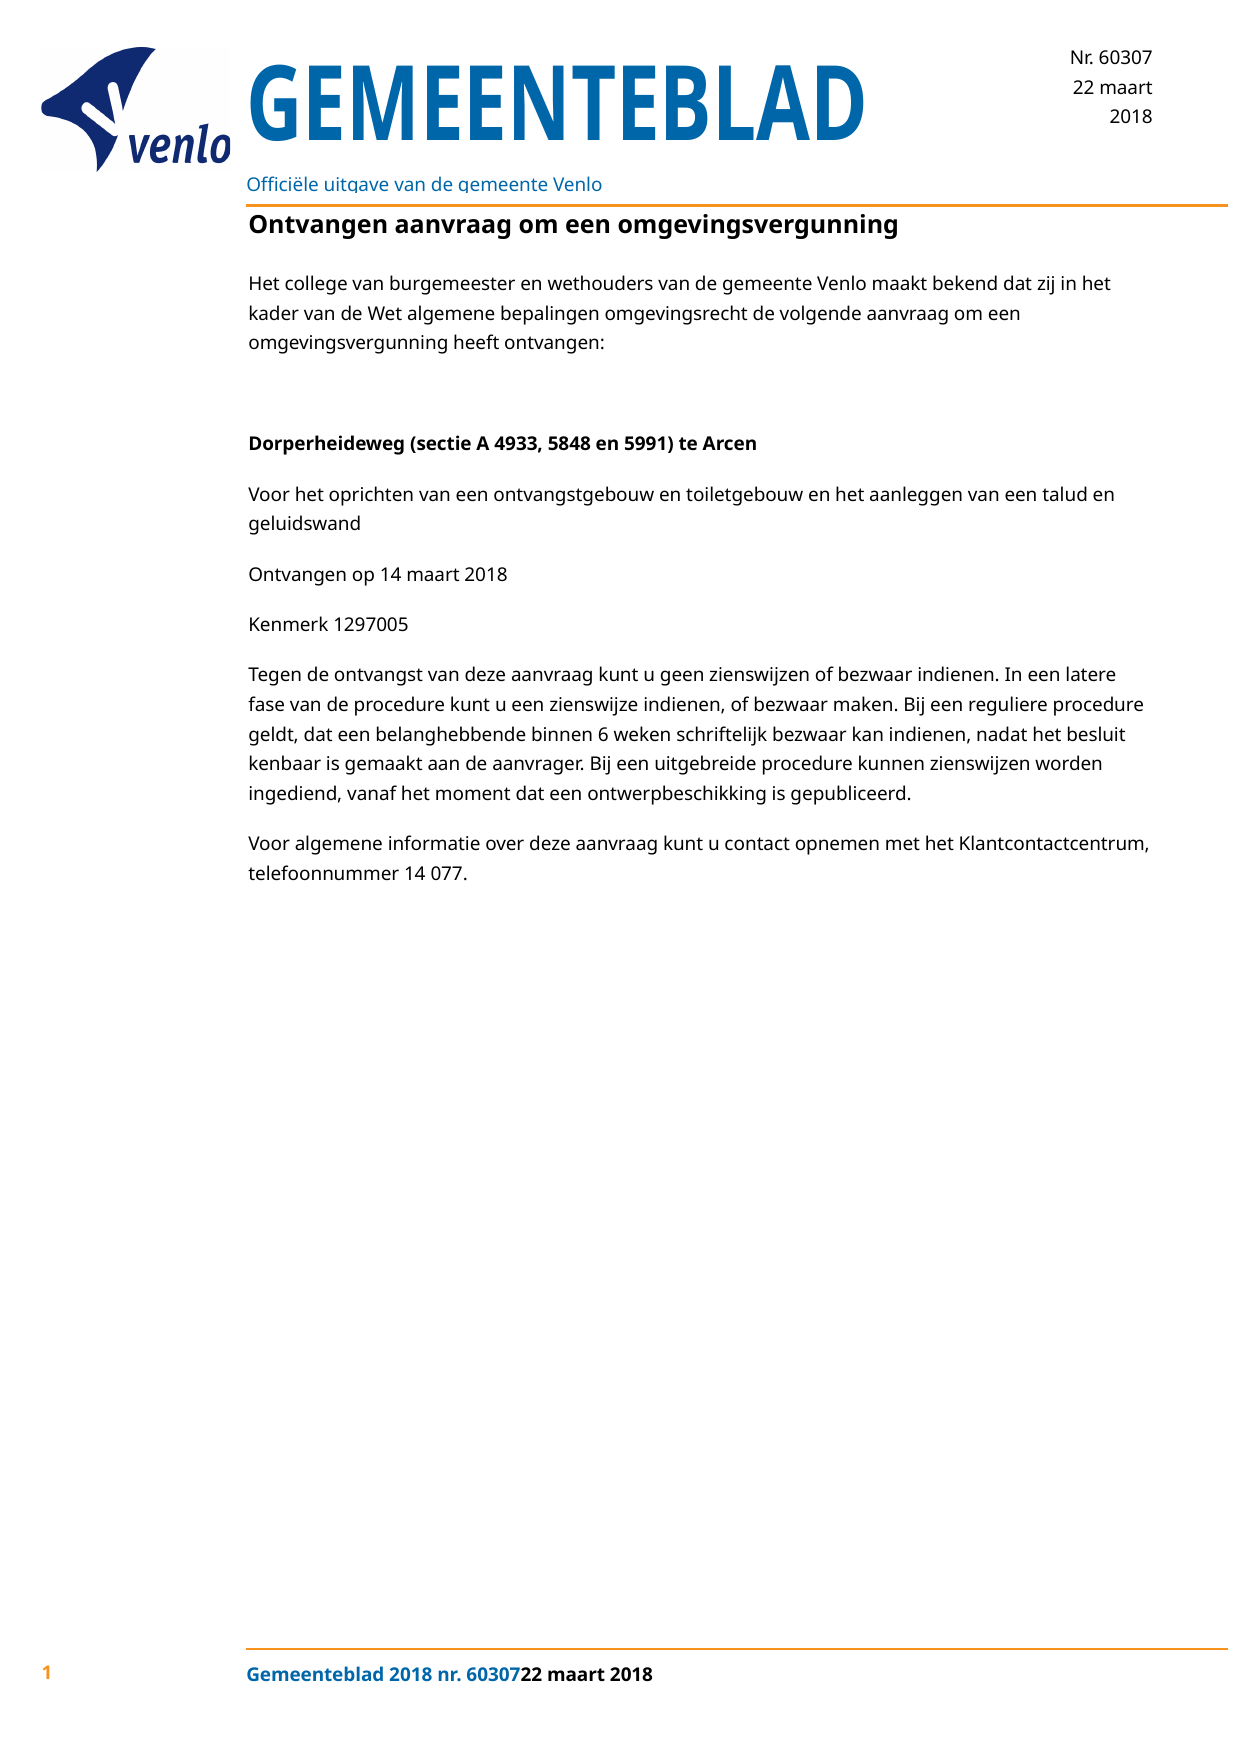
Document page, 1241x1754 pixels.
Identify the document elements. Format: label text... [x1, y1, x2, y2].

text Het college van burgemeester en wethouders van de gemeente Venlo maakt bekend dat zij in het kader van de Wet algemene bepalingen omgevingsrecht de volgende aanvraag om een omgevingsvergunning heeft ontvangen: [248, 270, 1152, 355]
text Tegen de ontvangst van deze aanvraag kunt u geen zienswijzen of bezwaar indienen. In een latere fase van de procedure kunt u een zienswijze indienen, of bezwaar maken. Bij een reguliere procedure geldt, dat een belanghebbende binnen 6 weken schriftelijk bezwaar kan indienen, nadat het besluit kenbaar is gemaakt aan de aanvrager. Bij een uitgebreide procedure kunnen zienswijzen worden ingediend, vanaf het moment dat een ontwerpbeschikking is gepubliceerd. [248, 662, 1152, 806]
text Ontvangen aanvraag om een omgevingsvergunning [248, 207, 1152, 241]
picture [41, 47, 231, 172]
text Voor het oprichten van een ontvangstgebouw en toiletgebouw en het aanleggen van een talud en geluidswand [248, 481, 1152, 536]
text Ontvangen op 14 maart 2018 [248, 561, 1152, 586]
text Kenmerk 1297005 [248, 611, 1152, 637]
text Dorperheideweg (sectie A 4933, 5848 en 5991) te Arcen [248, 430, 1152, 456]
text Voor algemene informatie over deze aanvraag kunt u contact opnemen met het Klantcontactcentrum, telefoonnummer 14 077. [248, 830, 1152, 886]
